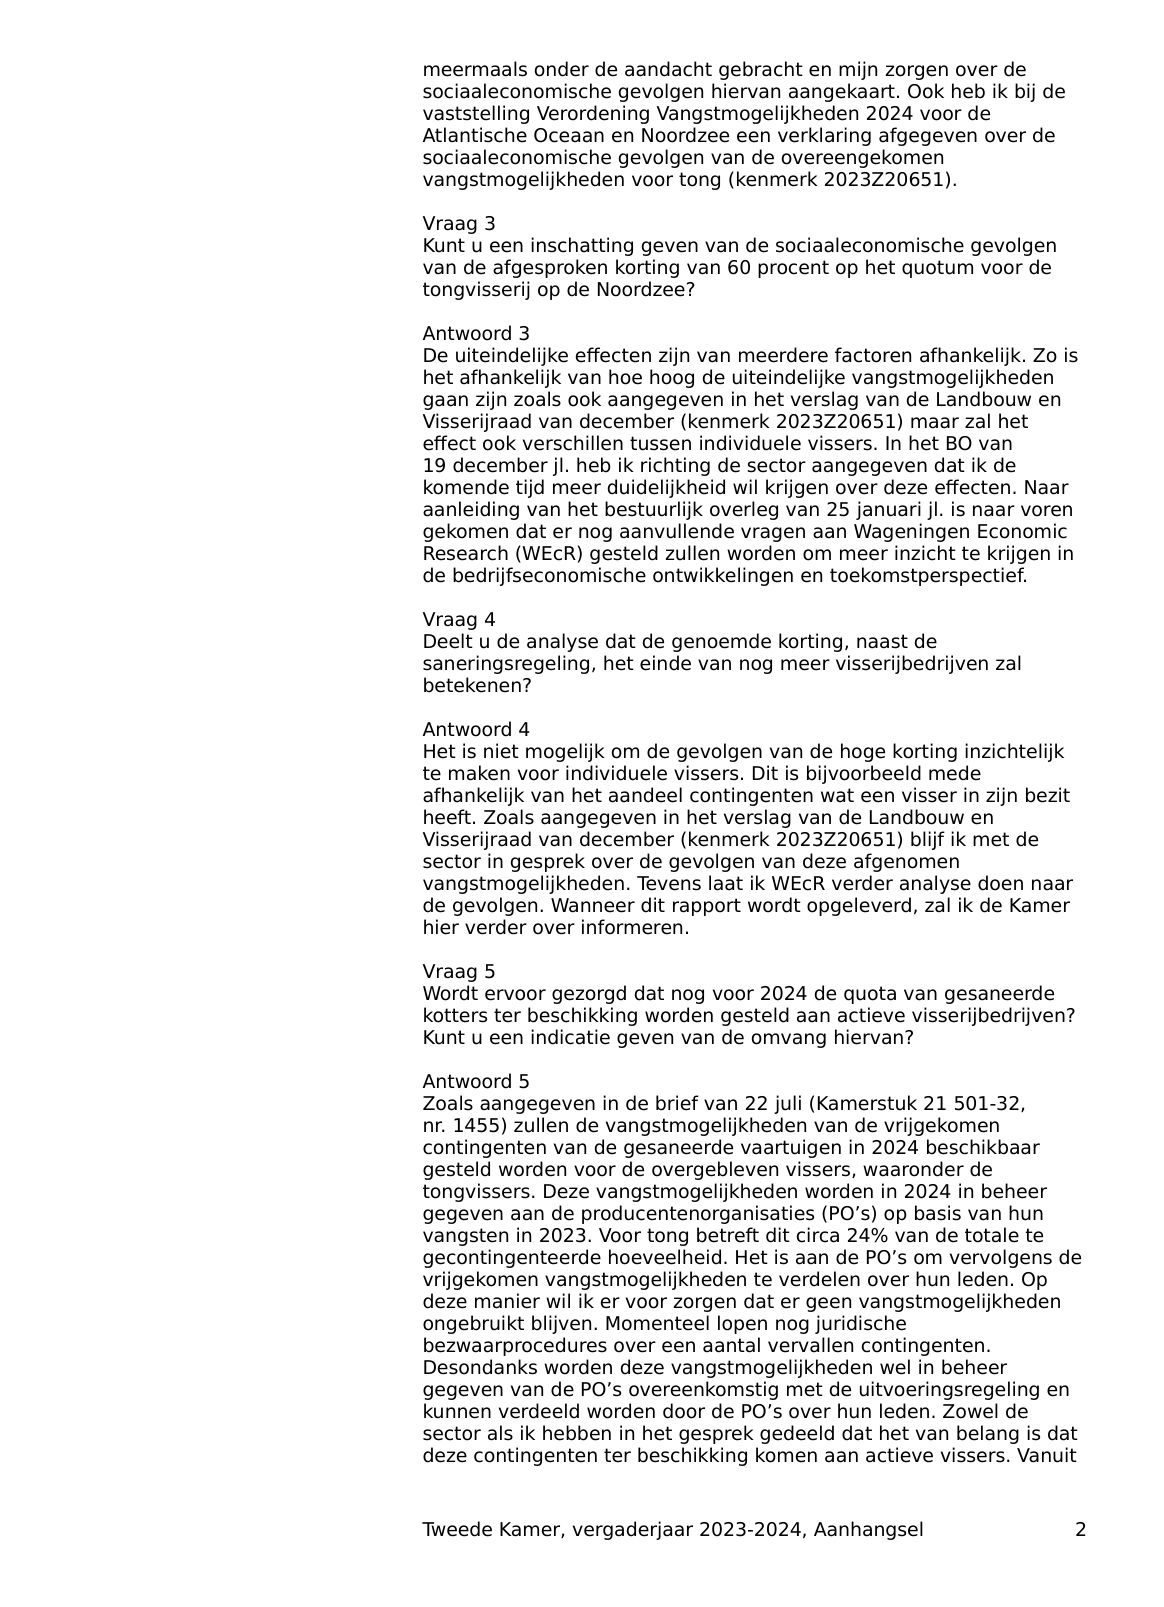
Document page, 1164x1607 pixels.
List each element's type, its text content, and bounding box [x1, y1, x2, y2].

text Antwoord 5 [422, 1071, 1087, 1093]
text Antwoord 3 [422, 323, 1087, 345]
text Zoals aangegeven in de brief van 22 juli (Kamerstuk 21 501-32, nr. 1455) zullen de vangstmogelijkheden van de vrijgekomen contingenten van de gesaneerde vaartuigen in 2024 beschikbaar gesteld worden voor de overgebleven vissers, waaronder de tongvissers. Deze vangstmogelijkheden worden in 2024 in beheer gegeven aan de producentenorganisaties (PO’s) op basis van hun vangsten in 2023. Voor tong betreft dit circa 24% van de totale te gecontingenteerde hoeveelheid. Het is aan de PO’s om vervolgens de vrijgekomen vangstmogelijkheden te verdelen over hun leden. Op deze manier wil ik er voor zorgen dat er geen vangstmogelijkheden ongebruikt blijven. Momenteel lopen nog juridische bezwaarprocedures over een aantal vervallen contingenten. Desondanks worden deze vangstmogelijkheden wel in beheer gegeven van de PO’s overeenkomstig met de uitvoeringsregeling en kunnen verdeeld worden door de PO’s over hun leden. Zowel de sector als ik hebben in het gesprek gedeeld dat het van belang is dat deze contingenten ter beschikking komen aan actieve vissers. Vanuit [422, 1093, 1087, 1467]
text Wordt ervoor gezorgd dat nog voor 2024 de quota van gesaneerde kotters ter beschikking worden gesteld aan actieve visserijbedrijven? Kunt u een indicatie geven van de omvang hiervan? [422, 983, 1087, 1049]
text Vraag 4 [422, 609, 1087, 631]
text Deelt u de analyse dat de genoemde korting, naast de saneringsregeling, het einde van nog meer visserijbedrijven zal betekenen? [422, 631, 1087, 697]
text meermaals onder de aandacht gebracht en mijn zorgen over de sociaaleconomische gevolgen hiervan aangekaart. Ook heb ik bij de vaststelling Verordening Vangstmogelijkheden 2024 voor de Atlantische Oceaan en Noordzee een verklaring afgegeven over de sociaaleconomische gevolgen van de overeengekomen vangstmogelijkheden voor tong (kenmerk 2023Z20651). [422, 59, 1087, 191]
text Vraag 3 [422, 213, 1087, 235]
text De uiteindelijke effecten zijn van meerdere factoren afhankelijk. Zo is het afhankelijk van hoe hoog de uiteindelijke vangstmogelijkheden gaan zijn zoals ook aangegeven in het verslag van de Landbouw en Visserijraad van december (kenmerk 2023Z20651) maar zal het effect ook verschillen tussen individuele vissers. In het BO van 19 december jl. heb ik richting de sector aangegeven dat ik de komende tijd meer duidelijkheid wil krijgen over deze effecten. Naar aanleiding van het bestuurlijk overleg van 25 januari jl. is naar voren gekomen dat er nog aanvullende vragen aan Wageningen Economic Research (WEcR) gesteld zullen worden om meer inzicht te krijgen in de bedrijfseconomische ontwikkelingen en toekomstperspectief. [422, 345, 1087, 587]
text Het is niet mogelijk om de gevolgen van de hoge korting inzichtelijk te maken voor individuele vissers. Dit is bijvoorbeeld mede afhankelijk van het aandeel contingenten wat een visser in zijn bezit heeft. Zoals aangegeven in het verslag van de Landbouw en Visserijraad van december (kenmerk 2023Z20651) blijf ik met de sector in gesprek over de gevolgen van deze afgenomen vangstmogelijkheden. Tevens laat ik WEcR verder analyse doen naar de gevolgen. Wanneer dit rapport wordt opgeleverd, zal ik de Kamer hier verder over informeren. [422, 741, 1087, 939]
text Antwoord 4 [422, 719, 1087, 741]
text Kunt u een inschatting geven van de sociaaleconomische gevolgen van de afgesproken korting van 60 procent op het quotum voor de tongvisserij op de Noordzee? [422, 235, 1087, 301]
text Vraag 5 [422, 961, 1087, 983]
